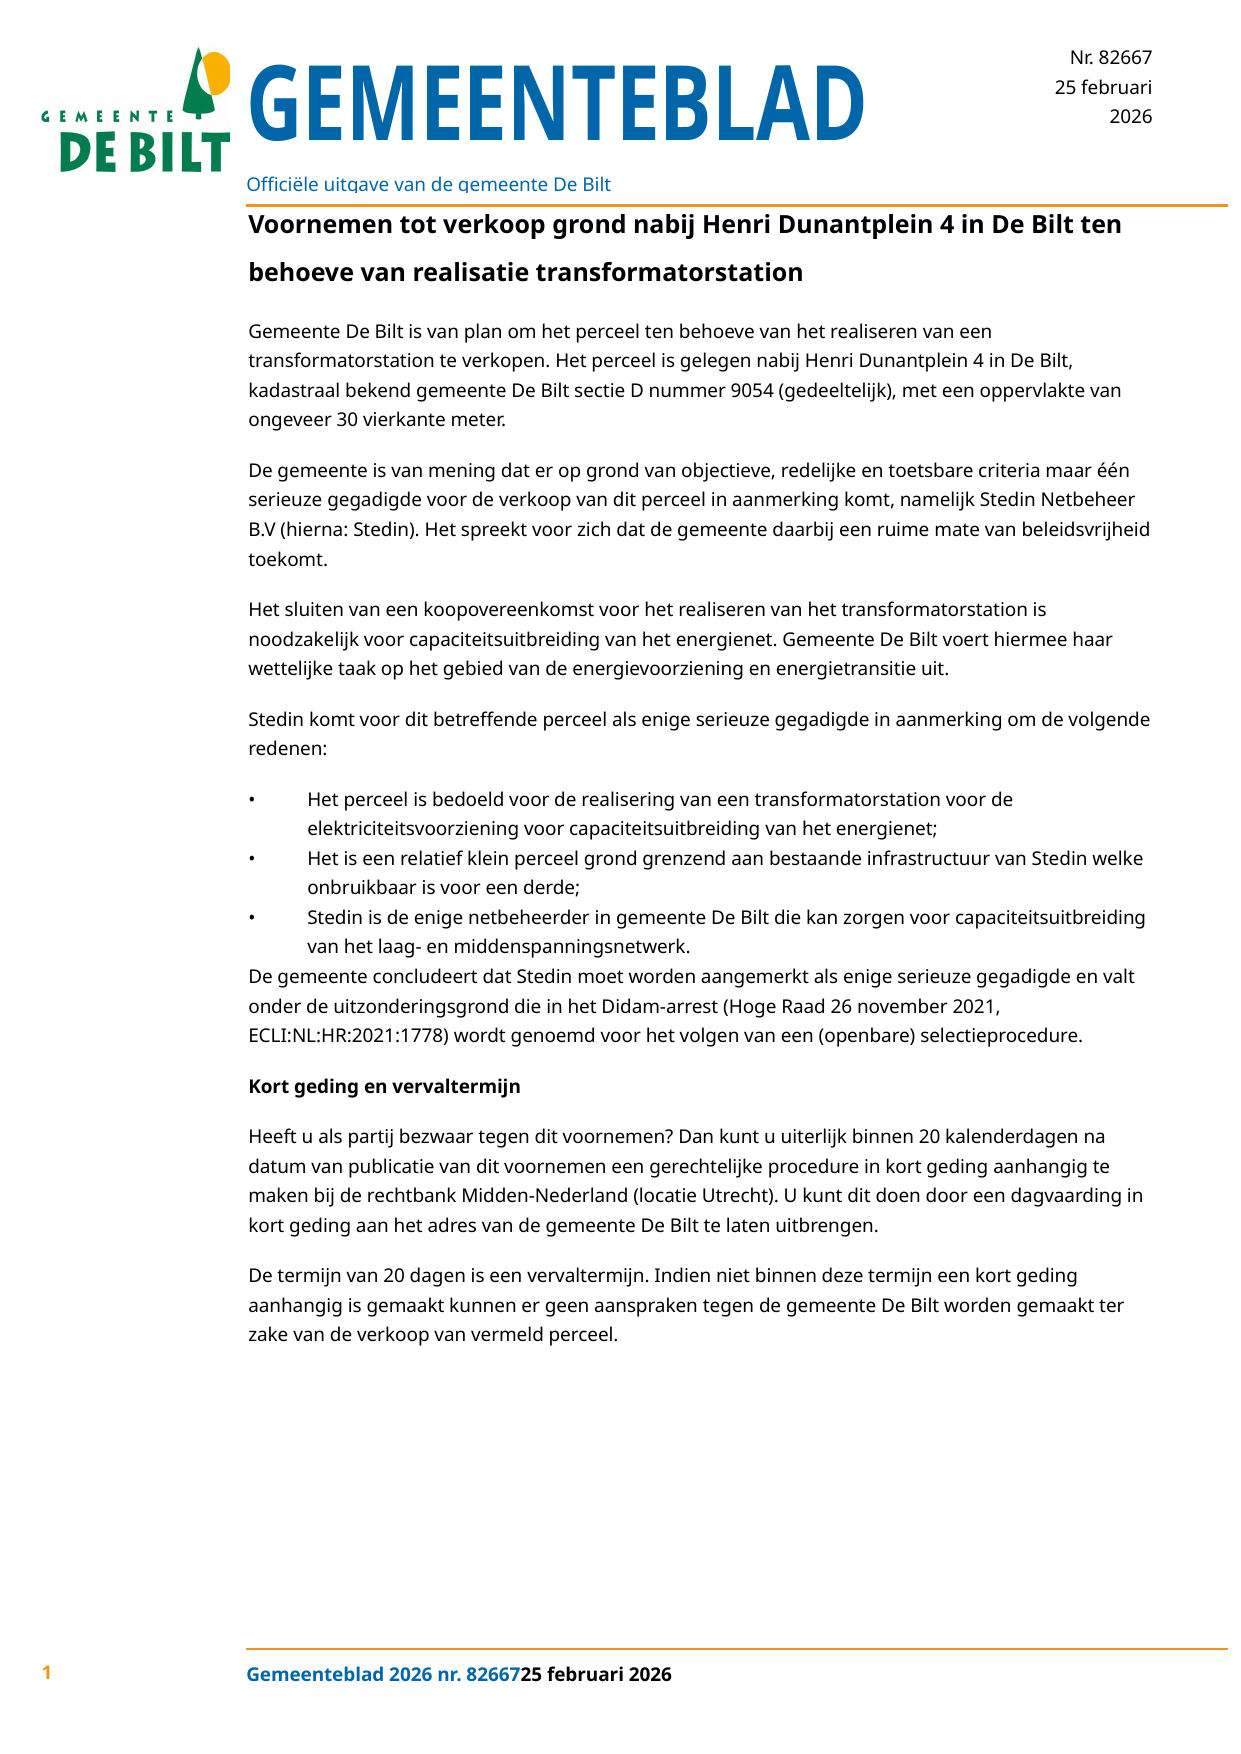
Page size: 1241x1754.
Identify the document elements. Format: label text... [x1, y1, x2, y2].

text Heeft u als partij bezwaar tegen dit voornemen? Dan kunt u uiterlijk binnen 20 kalenderdagen na datum van publicatie van dit voornemen een gerechtelijke procedure in kort geding aanhangig te maken bij de rechtbank Midden-Nederland (locatie Utrecht). U kunt dit doen door een dagvaarding in kort geding aan het adres van de gemeente De Bilt te laten uitbrengen. [248, 1123, 1152, 1238]
list Stedin is de enige netbeheerder in gemeente De Bilt die kan zorgen voor capaciteitsuitbreiding van het laag- en middenspanningsnetwerk. [248, 904, 1152, 959]
text Gemeente De Bilt is van plan om het perceel ten behoeve van het realiseren van een transformatorstation te verkopen. Het perceel is gelegen nabij Henri Dunantplein 4 in De Bilt, kadastraal bekend gemeente De Bilt sectie D nummer 9054 (gedeeltelijk), met een oppervlakte van ongeveer 30 vierkante meter. [248, 318, 1152, 432]
picture [41, 47, 231, 172]
text De gemeente concludeert dat Stedin moet worden aangemerkt als enige serieuze gegadigde en valt onder de uitzonderingsgrond die in het Didam-arrest (Hoge Raad 26 november 2021, ECLI:NL:HR:2021:1778) wordt genoemd voor het volgen van een (openbare) selectieprocedure. [248, 963, 1152, 1048]
text Voornemen tot verkoop grond nabij Henri Dunantplein 4 in De Bilt ten behoeve van realisatie transformatorstation [248, 207, 1152, 288]
text Het sluiten van een koopovereenkomst voor het realiseren van het transformatorstation is noodzakelijk voor capaciteitsuitbreiding van het energienet. Gemeente De Bilt voert hiermee haar wettelijke taak op het gebied van de energievoorziening en energietransitie uit. [248, 596, 1152, 681]
text Kort geding en vervaltermijn [248, 1073, 1152, 1099]
list Het is een relatief klein perceel grond grenzend aan bestaande infrastructuur van Stedin welke onbruikbaar is voor een derde; [248, 845, 1152, 900]
text De gemeente is van mening dat er op grond van objectieve, redelijke en toetsbare criteria maar één serieuze gegadigde voor de verkoop van dit perceel in aanmerking komt, namelijk Stedin Netbeheer B.V (hierna: Stedin). Het spreekt voor zich dat de gemeente daarbij een ruime mate van beleidsvrijheid toekomt. [248, 457, 1152, 572]
text De termijn van 20 dagen is een vervaltermijn. Indien niet binnen deze termijn een kort geding aanhangig is gemaakt kunnen er geen aanspraken tegen de gemeente De Bilt worden gemaakt ter zake van de verkoop van vermeld perceel. [248, 1262, 1152, 1347]
list Het perceel is bedoeld voor de realisering van een transformatorstation voor de elektriciteitsvoorziening voor capaciteitsuitbreiding van het energienet; [248, 786, 1152, 841]
text Stedin komt voor dit betreffende perceel als enige serieuze gegadigde in aanmerking om de volgende redenen: [248, 706, 1152, 761]
